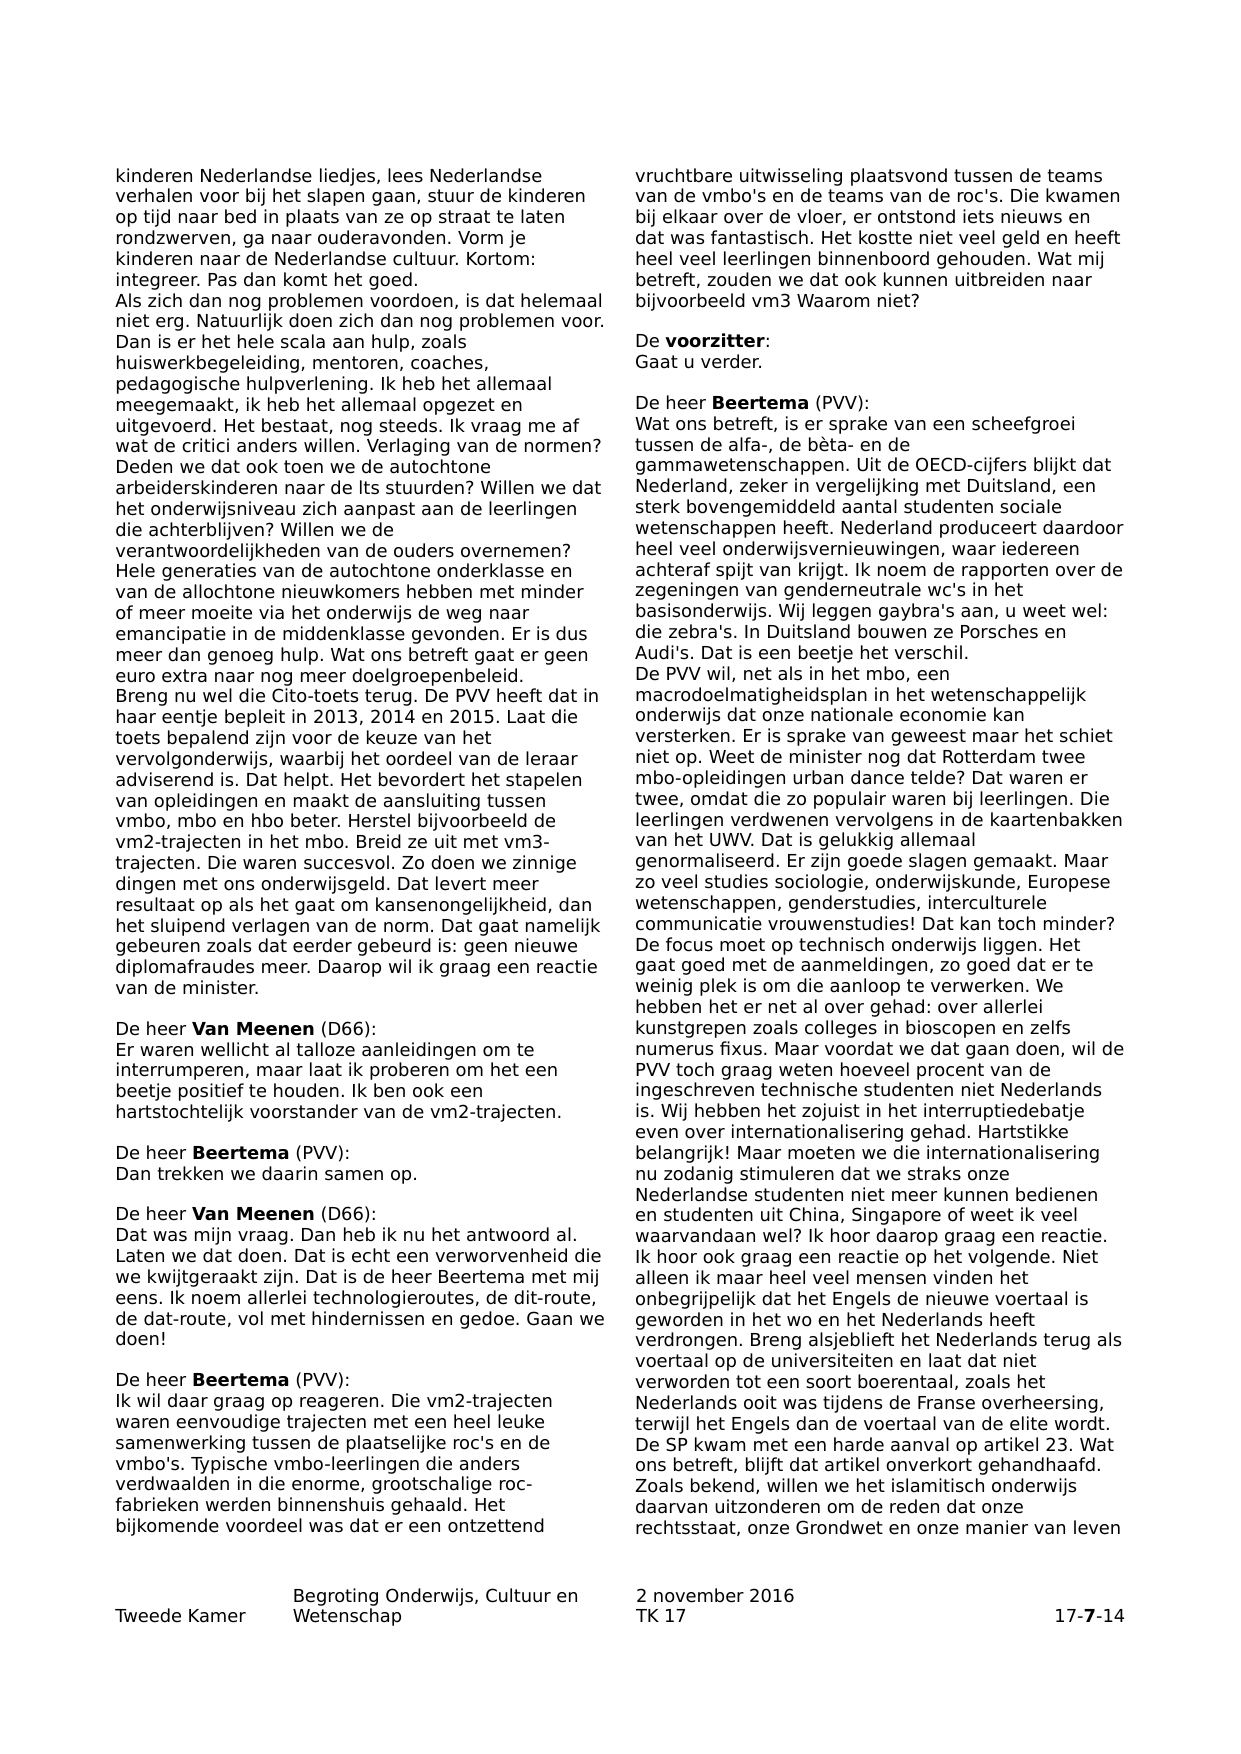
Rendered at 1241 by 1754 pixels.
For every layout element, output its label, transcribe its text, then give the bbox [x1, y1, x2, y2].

text Breng nu wel die Cito-toets terug. De PVV heeft dat in haar eentje bepleit in 2013, 2014 en 2015. Laat die toets bepalend zijn voor de keuze van het vervolgonderwijs, waarbij het oordeel van de leraar adviserend is. Dat helpt. Het bevordert het stapelen van opleidingen en maakt de aansluiting tussen vmbo, mbo en hbo beter. Herstel bijvoorbeeld de vm2-trajecten in het mbo. Breid ze uit met vm3-trajecten. Die waren succesvol. Zo doen we zinnige dingen met ons onderwijsgeld. Dat levert meer resultaat op als het gaat om kansenongelijkheid, dan het sluipend verlagen van de norm. Dat gaat namelijk gebeuren zoals dat eerder gebeurd is: geen nieuwe diplomafraudes meer. Daarop wil ik graag een reactie van de minister. [115, 686, 605, 999]
text De heer Beertema (PVV): [635, 393, 1125, 413]
text Dan trekken we daarin samen op. [115, 1163, 605, 1184]
text kinderen Nederlandse liedjes, lees Nederlandse verhalen voor bij het slapen gaan, stuur de kinderen op tijd naar bed in plaats van ze op straat te laten rondzwerven, ga naar ouderavonden. Vorm je kinderen naar de Nederlandse cultuur. Kortom: integreer. Pas dan komt het goed. [115, 165, 605, 290]
text De heer Beertema (PVV): [115, 1370, 605, 1391]
text Als zich dan nog problemen voordoen, is dat helemaal niet erg. Natuurlijk doen zich dan nog problemen voor. Dan is er het hele scala aan hulp, zoals huiswerkbegeleiding, mentoren, coaches, pedagogische hulpverlening. Ik heb het allemaal meegemaakt, ik heb het allemaal opgezet en uitgevoerd. Het bestaat, nog steeds. Ik vraag me af wat de critici anders willen. Verlaging van de normen? Deden we dat ook toen we de autochtone arbeiderskinderen naar de lts stuurden? Willen we dat het onderwijsniveau zich aanpast aan de leerlingen die achterblijven? Willen we de verantwoordelijkheden van de ouders overnemen? Hele generaties van de autochtone onderklasse en van de allochtone nieuwkomers hebben met minder of meer moeite via het onderwijs de weg naar emancipatie in de middenklasse gevonden. Er is dus meer dan genoeg hulp. Wat ons betreft gaat er geen euro extra naar nog meer doelgroepenbeleid. [115, 290, 605, 686]
text Ik wil daar graag op reageren. Die vm2-trajecten waren eenvoudige trajecten met een heel leuke samenwerking tussen de plaatselijke roc's en de vmbo's. Typische vmbo-leerlingen die anders verdwaalden in die enorme, grootschalige roc-fabrieken werden binnenshuis gehaald. Het bijkomende voordeel was dat er een ontzettend [115, 1391, 605, 1537]
text vruchtbare uitwisseling plaatsvond tussen de teams van de vmbo's en de teams van de roc's. Die kwamen bij elkaar over de vloer, er ontstond iets nieuws en dat was fantastisch. Het kostte niet veel geld en heeft heel veel leerlingen binnenboord gehouden. Wat mij betreft, zouden we dat ook kunnen uitbreiden naar bijvoorbeeld vm3 Waarom niet? [635, 165, 1125, 311]
text Er waren wellicht al talloze aanleidingen om te interrumperen, maar laat ik proberen om het een beetje positief te houden. Ik ben ook een hartstochtelijk voorstander van de vm2-trajecten. [115, 1039, 605, 1123]
text De SP kwam met een harde aanval op artikel 23. Wat ons betreft, blijft dat artikel onverkort gehandhaafd. Zoals bekend, willen we het islamitisch onderwijs daarvan uitzonderen om de reden dat onze rechtsstaat, onze Grondwet en onze manier van leven [635, 1434, 1125, 1538]
text De heer Beertema (PVV): [115, 1143, 605, 1163]
text De voorzitter: [635, 331, 1125, 352]
text De heer Van Meenen (D66): [115, 1019, 605, 1039]
text Gaat u verder. [635, 352, 1125, 373]
text Dat was mijn vraag. Dan heb ik nu het antwoord al. Laten we dat doen. Dat is echt een verworvenheid die we kwijtgeraakt zijn. Dat is de heer Beertema met mij eens. Ik noem allerlei technologieroutes, de dit-route, de dat-route, vol met hindernissen en gedoe. Gaan we doen! [115, 1225, 605, 1350]
text Wat ons betreft, is er sprake van een scheefgroei tussen de alfa-, de bèta- en de gammawetenschappen. Uit de OECD-cijfers blijkt dat Nederland, zeker in vergelijking met Duitsland, een sterk bovengemiddeld aantal studenten sociale wetenschappen heeft. Nederland produceert daardoor heel veel onderwijsvernieuwingen, waar iedereen achteraf spijt van krijgt. Ik noem de rapporten over de zegeningen van genderneutrale wc's in het basisonderwijs. Wij leggen gaybra's aan, u weet wel: die zebra's. In Duitsland bouwen ze Porsches en Audi's. Dat is een beetje het verschil. [635, 413, 1125, 663]
text Ik hoor ook graag een reactie op het volgende. Niet alleen ik maar heel veel mensen vinden het onbegrijpelijk dat het Engels de nieuwe voertaal is geworden in het wo en het Nederlands heeft verdrongen. Breng alsjeblieft het Nederlands terug als voertaal op de universiteiten en laat dat niet verworden tot een soort boerentaal, zoals het Nederlands ooit was tijdens de Franse overheersing, terwijl het Engels dan de voertaal van de elite wordt. [635, 1247, 1125, 1434]
text De heer Van Meenen (D66): [115, 1204, 605, 1225]
text De PVV wil, net als in het mbo, een macrodoelmatigheidsplan in het wetenschappelijk onderwijs dat onze nationale economie kan versterken. Er is sprake van geweest maar het schiet niet op. Weet de minister nog dat Rotterdam twee mbo-opleidingen urban dance telde? Dat waren er twee, omdat die zo populair waren bij leerlingen. Die leerlingen verdwenen vervolgens in de kaartenbakken van het UWV. Dat is gelukkig allemaal genormaliseerd. Er zijn goede slagen gemaakt. Maar zo veel studies sociologie, onderwijskunde, Europese wetenschappen, genderstudies, interculturele communicatie vrouwenstudies! Dat kan toch minder? De focus moet op technisch onderwijs liggen. Het gaat goed met de aanmeldingen, zo goed dat er te weinig plek is om die aanloop te verwerken. We hebben het er net al over gehad: over allerlei kunstgrepen zoals colleges in bioscopen en zelfs numerus fixus. Maar voordat we dat gaan doen, wil de PVV toch graag weten hoeveel procent van de ingeschreven technische studenten niet Nederlands is. Wij hebben het zojuist in het interruptiedebatje even over internationalisering gehad. Hartstikke belangrijk! Maar moeten we die internationalisering nu zodanig stimuleren dat we straks onze Nederlandse studenten niet meer kunnen bedienen en studenten uit China, Singapore of weet ik veel waarvandaan wel? Ik hoor daarop graag een reactie. [635, 663, 1125, 1247]
